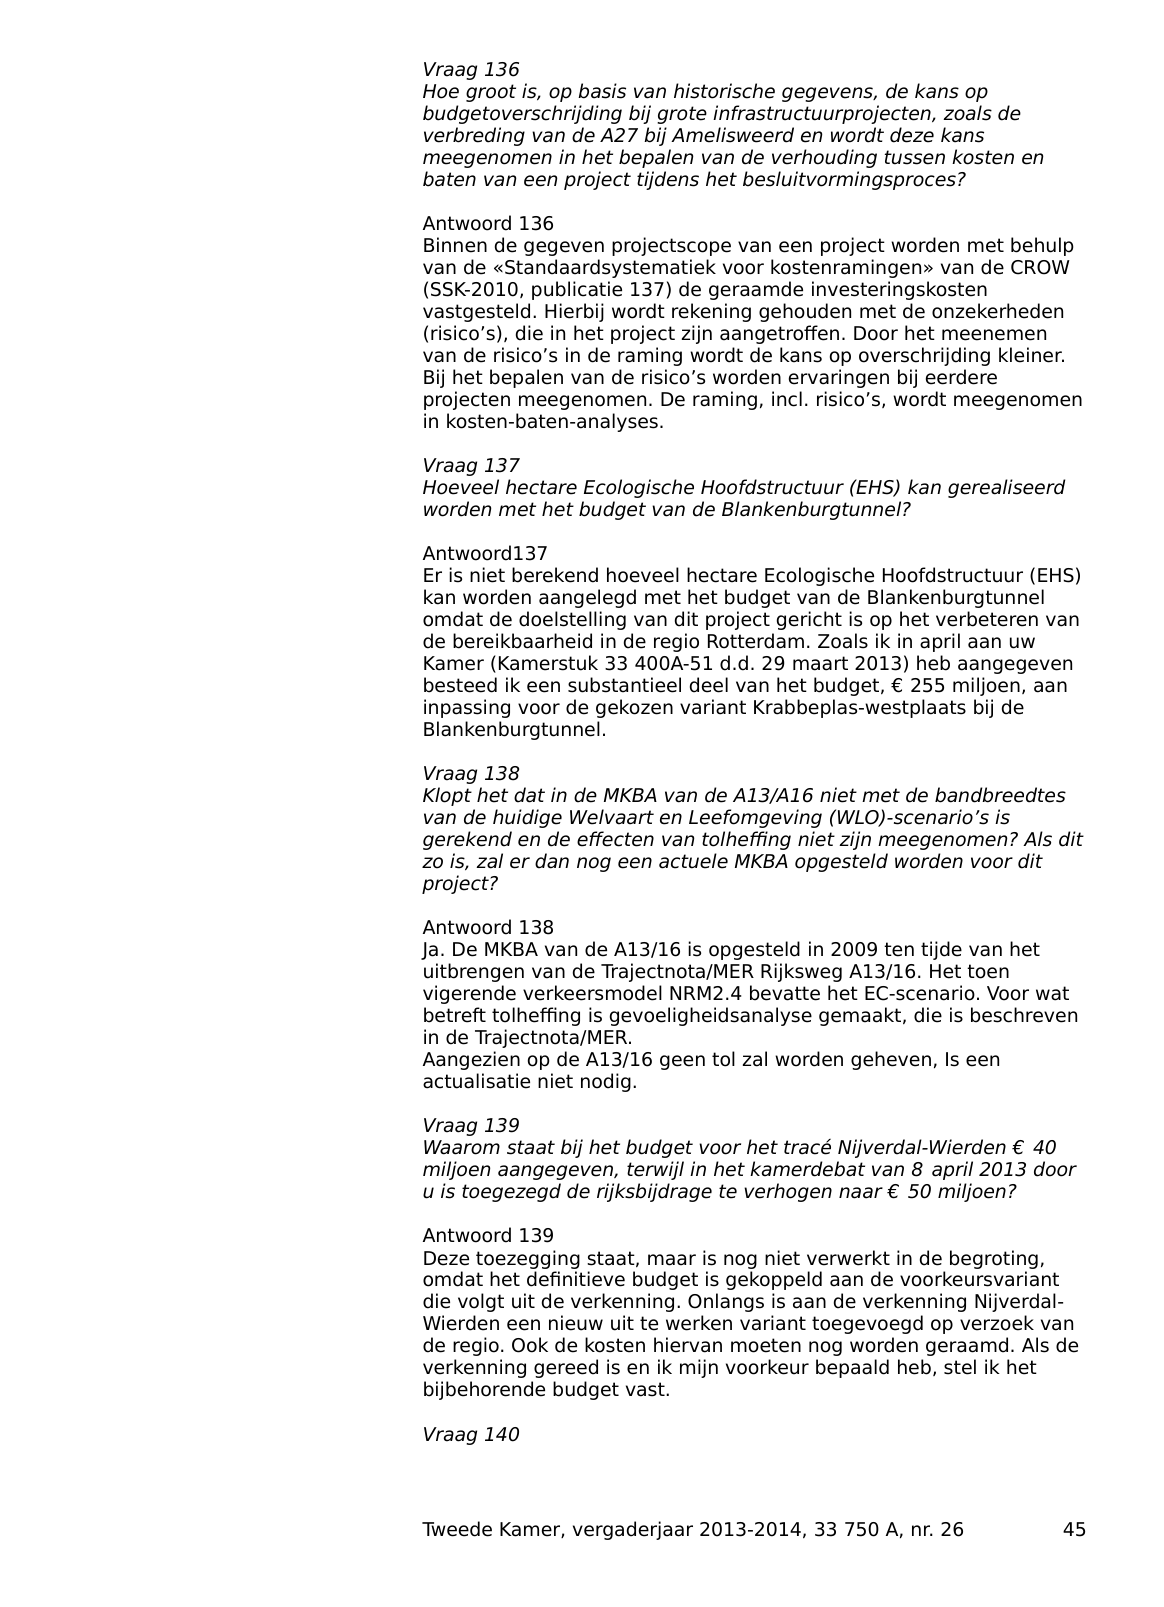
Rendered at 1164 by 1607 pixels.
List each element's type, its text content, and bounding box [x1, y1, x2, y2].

text Deze toezegging staat, maar is nog niet verwerkt in de begroting, omdat het definitieve budget is gekoppeld aan de voorkeursvariant die volgt uit de verkenning. Onlangs is aan de verkenning Nijverdal-Wierden een nieuw uit te werken variant toegevoegd op verzoek van de regio. Ook de kosten hiervan moeten nog worden geraamd. Als de verkenning gereed is en ik mijn voorkeur bepaald heb, stel ik het bijbehorende budget vast. [422, 1247, 1087, 1401]
text Antwoord137 [422, 543, 1087, 565]
text Vraag 138 [422, 763, 1087, 785]
text Vraag 136 [422, 59, 1087, 81]
text Hoeveel hectare Ecologische Hoofdstructuur (EHS) kan gerealiseerd worden met het budget van de Blankenburgtunnel? [422, 477, 1087, 521]
text Vraag 137 [422, 455, 1087, 477]
text Klopt het dat in de MKBA van de A13/A16 niet met de bandbreedtes van de huidige Welvaart en Leefomgeving (WLO)-scenario’s is gerekend en de effecten van tolheffing niet zijn meegenomen? Als dit zo is, zal er dan nog een actuele MKBA opgesteld worden voor dit project? [422, 785, 1087, 895]
text Antwoord 136 [422, 213, 1087, 235]
text Vraag 139 [422, 1115, 1087, 1137]
text Antwoord 139 [422, 1225, 1087, 1247]
text Hoe groot is, op basis van historische gegevens, de kans op budgetoverschrijding bij grote infrastructuurprojecten, zoals de verbreding van de A27 bij Amelisweerd en wordt deze kans meegenomen in het bepalen van de verhouding tussen kosten en baten van een project tijdens het besluitvormingsproces? [422, 81, 1087, 191]
text Ja. De MKBA van de A13/16 is opgesteld in 2009 ten tijde van het uitbrengen van de Trajectnota/MER Rijksweg A13/16. Het toen vigerende verkeersmodel NRM2.4 bevatte het EC-scenario. Voor wat betreft tolheffing is gevoeligheidsanalyse gemaakt, die is beschreven in de Trajectnota/MER. [422, 939, 1087, 1049]
text Antwoord 138 [422, 917, 1087, 939]
text Aangezien op de A13/16 geen tol zal worden geheven, Is een actualisatie niet nodig. [422, 1049, 1087, 1093]
text Vraag 140 [422, 1423, 1087, 1445]
text Waarom staat bij het budget voor het tracé Nijverdal-Wierden € 40 miljoen aangegeven, terwijl in het kamerdebat van 8 april 2013 door u is toegezegd de rijksbijdrage te verhogen naar € 50 miljoen? [422, 1137, 1087, 1203]
text Binnen de gegeven projectscope van een project worden met behulp van de «Standaardsystematiek voor kostenramingen» van de CROW (SSK-2010, publicatie 137) de geraamde investeringskosten vastgesteld. Hierbij wordt rekening gehouden met de onzekerheden (risico’s), die in het project zijn aangetroffen. Door het meenemen van de risico’s in de raming wordt de kans op overschrijding kleiner. Bij het bepalen van de risico’s worden ervaringen bij eerdere projecten meegenomen. De raming, incl. risico’s, wordt meegenomen in kosten-baten-analyses. [422, 235, 1087, 433]
text Er is niet berekend hoeveel hectare Ecologische Hoofdstructuur (EHS) kan worden aangelegd met het budget van de Blankenburgtunnel omdat de doelstelling van dit project gericht is op het verbeteren van de bereikbaarheid in de regio Rotterdam. Zoals ik in april aan uw Kamer (Kamerstuk 33 400A-51 d.d. 29 maart 2013) heb aangegeven besteed ik een substantieel deel van het budget, € 255 miljoen, aan inpassing voor de gekozen variant Krabbeplas-westplaats bij de Blankenburgtunnel. [422, 565, 1087, 741]
